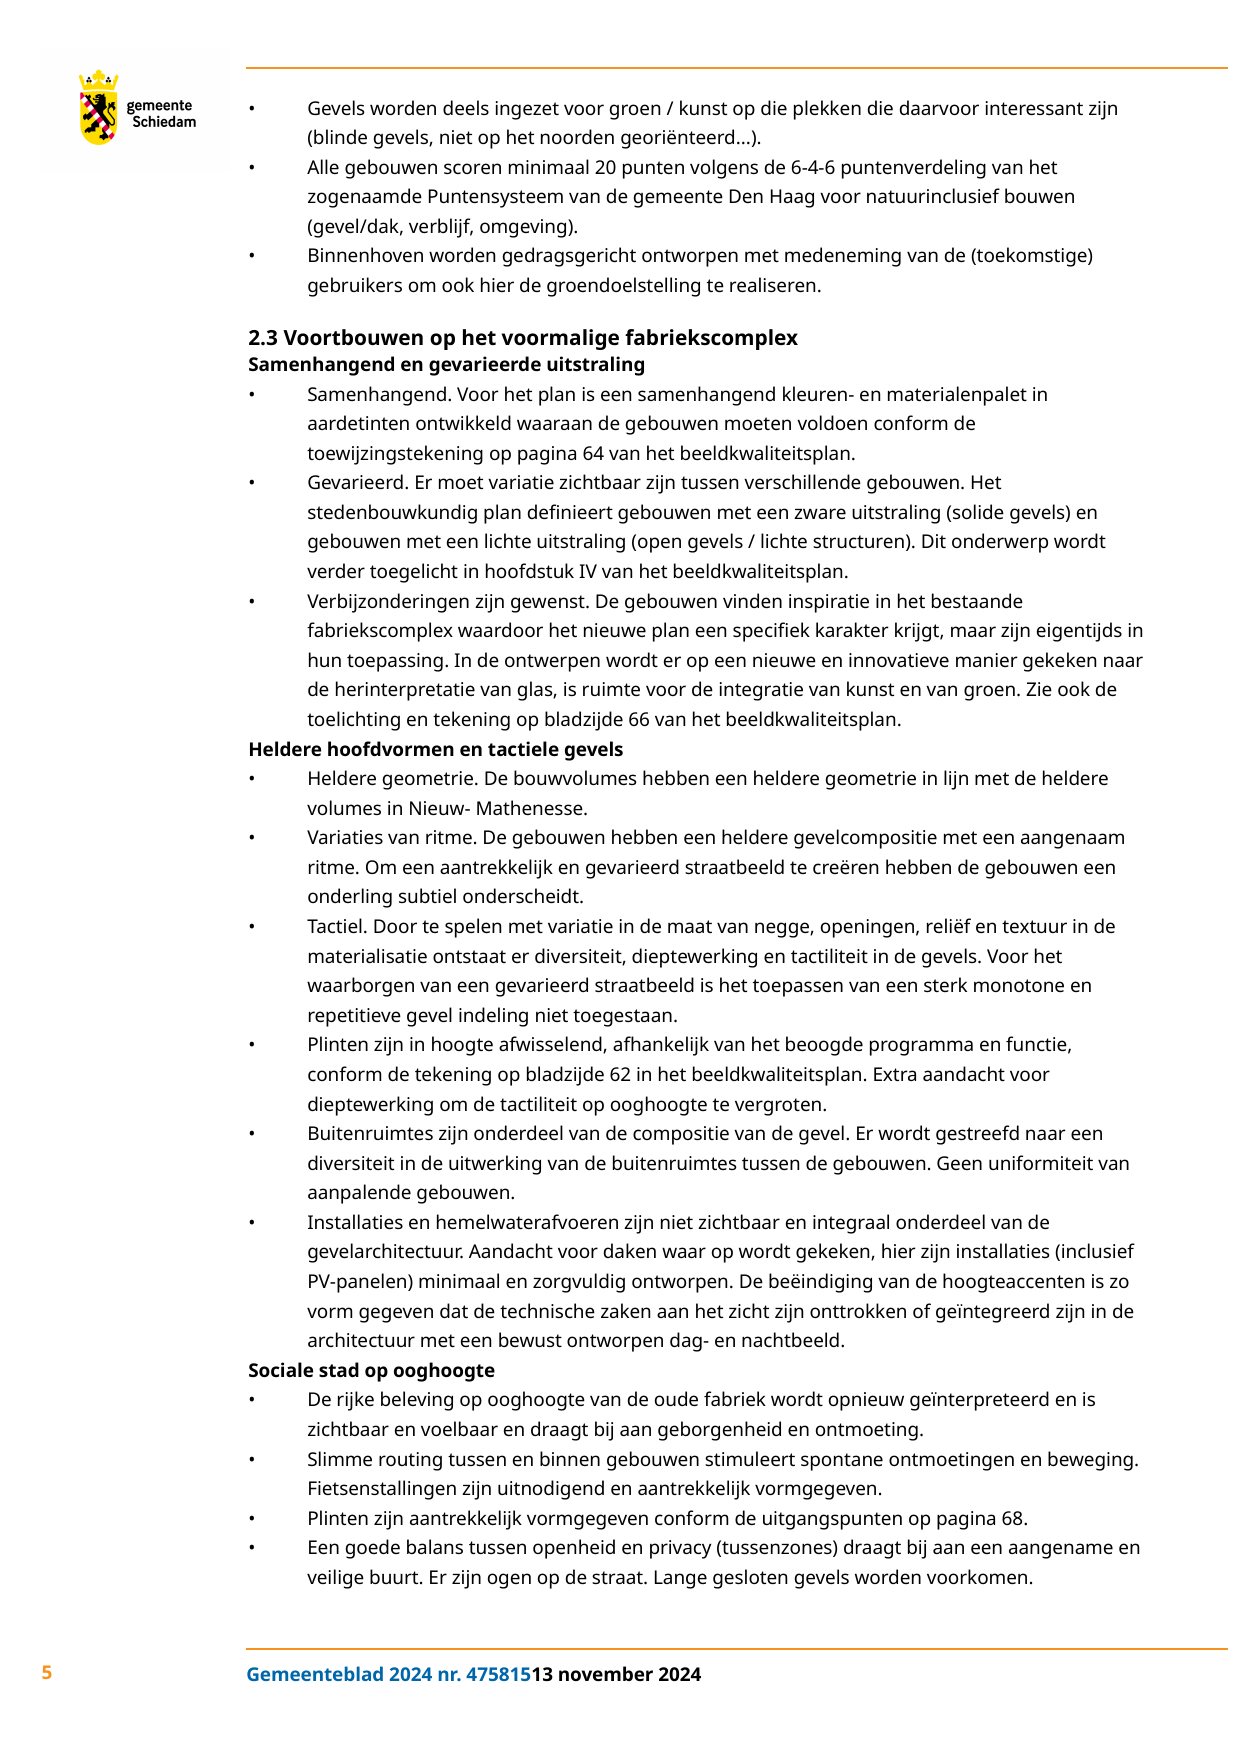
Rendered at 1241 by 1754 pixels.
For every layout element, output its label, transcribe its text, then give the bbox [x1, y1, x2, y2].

list Tactiel. Door te spelen met variatie in de maat van negge, openingen, reliëf en textuur in de materialisatie ontstaat er diversiteit, dieptewerking en tactiliteit in de gevels. Voor het waarborgen van een gevarieerd straatbeeld is het toepassen van een sterk monotone en repetitieve gevel indeling niet toegestaan. [248, 913, 1152, 1028]
list Buitenruimtes zijn onderdeel van de compositie van de gevel. Er wordt gestreefd naar een diversiteit in de uitwerking van de buitenruimtes tussen de gebouwen. Geen uniformiteit van aanpalende gebouwen. [248, 1120, 1152, 1205]
list Gevarieerd. Er moet variatie zichtbaar zijn tussen verschillende gebouwen. Het stedenbouwkundig plan definieert gebouwen met een zware uitstraling (solide gevels) en gebouwen met een lichte uitstraling (open gevels / lichte structuren). Dit onderwerp wordt verder toegelicht in hoofdstuk IV van het beeldkwaliteitsplan. [248, 469, 1152, 584]
list Variaties van ritme. De gebouwen hebben een heldere gevelcompositie met een aangenaam ritme. Om een aantrekkelijk en gevarieerd straatbeeld te creëren hebben de gebouwen een onderling subtiel onderscheidt. [248, 824, 1152, 909]
list Een goede balans tussen openheid en privacy (tussenzones) draagt bij aan een aangename en veilige buurt. Er zijn ogen op de straat. Lange gesloten gevels worden voorkomen. [248, 1534, 1152, 1590]
list De rijke beleving op ooghoogte van de oude fabriek wordt opnieuw geïnterpreteerd en is zichtbaar en voelbaar en draagt bij aan geborgenheid en ontmoeting. [248, 1387, 1152, 1442]
list Samenhangend. Voor het plan is een samenhangend kleuren- en materialenpalet in aardetinten ontwikkeld waaraan de gebouwen moeten voldoen conform de toewijzingstekening op pagina 64 van het beeldkwaliteitsplan. [248, 381, 1152, 466]
text Sociale stad op ooghoogte [248, 1357, 1152, 1383]
list Installaties en hemelwaterafvoeren zijn niet zichtbaar en integraal onderdeel van de gevelarchitectuur. Aandacht voor daken waar op wordt gekeken, hier zijn installaties (inclusief PV-panelen) minimaal en zorgvuldig ontworpen. De beëindiging van de hoogteaccenten is zo vorm gegeven dat de technische zaken aan het zicht zijn onttrokken of geïntegreerd zijn in de architectuur met een bewust ontworpen dag- en nachtbeeld. [248, 1209, 1152, 1353]
list Verbijzonderingen zijn gewenst. De gebouwen vinden inspiratie in het bestaande fabriekscomplex waardoor het nieuwe plan een specifiek karakter krijgt, maar zijn eigentijds in hun toepassing. In de ontwerpen wordt er op een nieuwe en innovatieve manier gekeken naar de herinterpretatie van glas, is ruimte voor de integratie van kunst en van groen. Zie ook de toelichting en tekening op bladzijde 66 van het beeldkwaliteitsplan. [248, 588, 1152, 732]
list Binnenhoven worden gedragsgericht ontworpen met medeneming van de (toekomstige) gebruikers om ook hier de groendoelstelling te realiseren. [248, 243, 1152, 298]
text 2.3 Voortbouwen op het voormalige fabriekscomplex [248, 323, 1152, 351]
list Alle gebouwen scoren minimaal 20 punten volgens de 6-4-6 puntenverdeling van het zogenaamde Puntensysteem van de gemeente Den Haag voor natuurinclusief bouwen (gevel/dak, verblijf, omgeving). [248, 154, 1152, 239]
list Gevels worden deels ingezet voor groen / kunst op die plekken die daarvoor interessant zijn (blinde gevels, niet op het noorden georiënteerd...). [248, 95, 1152, 150]
text Heldere hoofdvormen en tactiele gevels [248, 736, 1152, 761]
text Samenhangend en gevarieerde uitstraling [248, 351, 1152, 377]
list Slimme routing tussen en binnen gebouwen stimuleert spontane ontmoetingen en beweging. Fietsenstallingen zijn uitnodigend en aantrekkelijk vormgegeven. [248, 1446, 1152, 1501]
list Heldere geometrie. De bouwvolumes hebben een heldere geometrie in lijn met de heldere volumes in Nieuw- Mathenesse. [248, 765, 1152, 821]
list Plinten zijn aantrekkelijk vormgegeven conform de uitgangspunten op pagina 68. [248, 1505, 1152, 1531]
list Plinten zijn in hoogte afwisselend, afhankelijk van het beoogde programma en functie, conform de tekening op bladzijde 62 in het beeldkwaliteitsplan. Extra aandacht voor dieptewerking om de tactiliteit op ooghoogte te vergroten. [248, 1032, 1152, 1116]
picture [41, 47, 231, 172]
